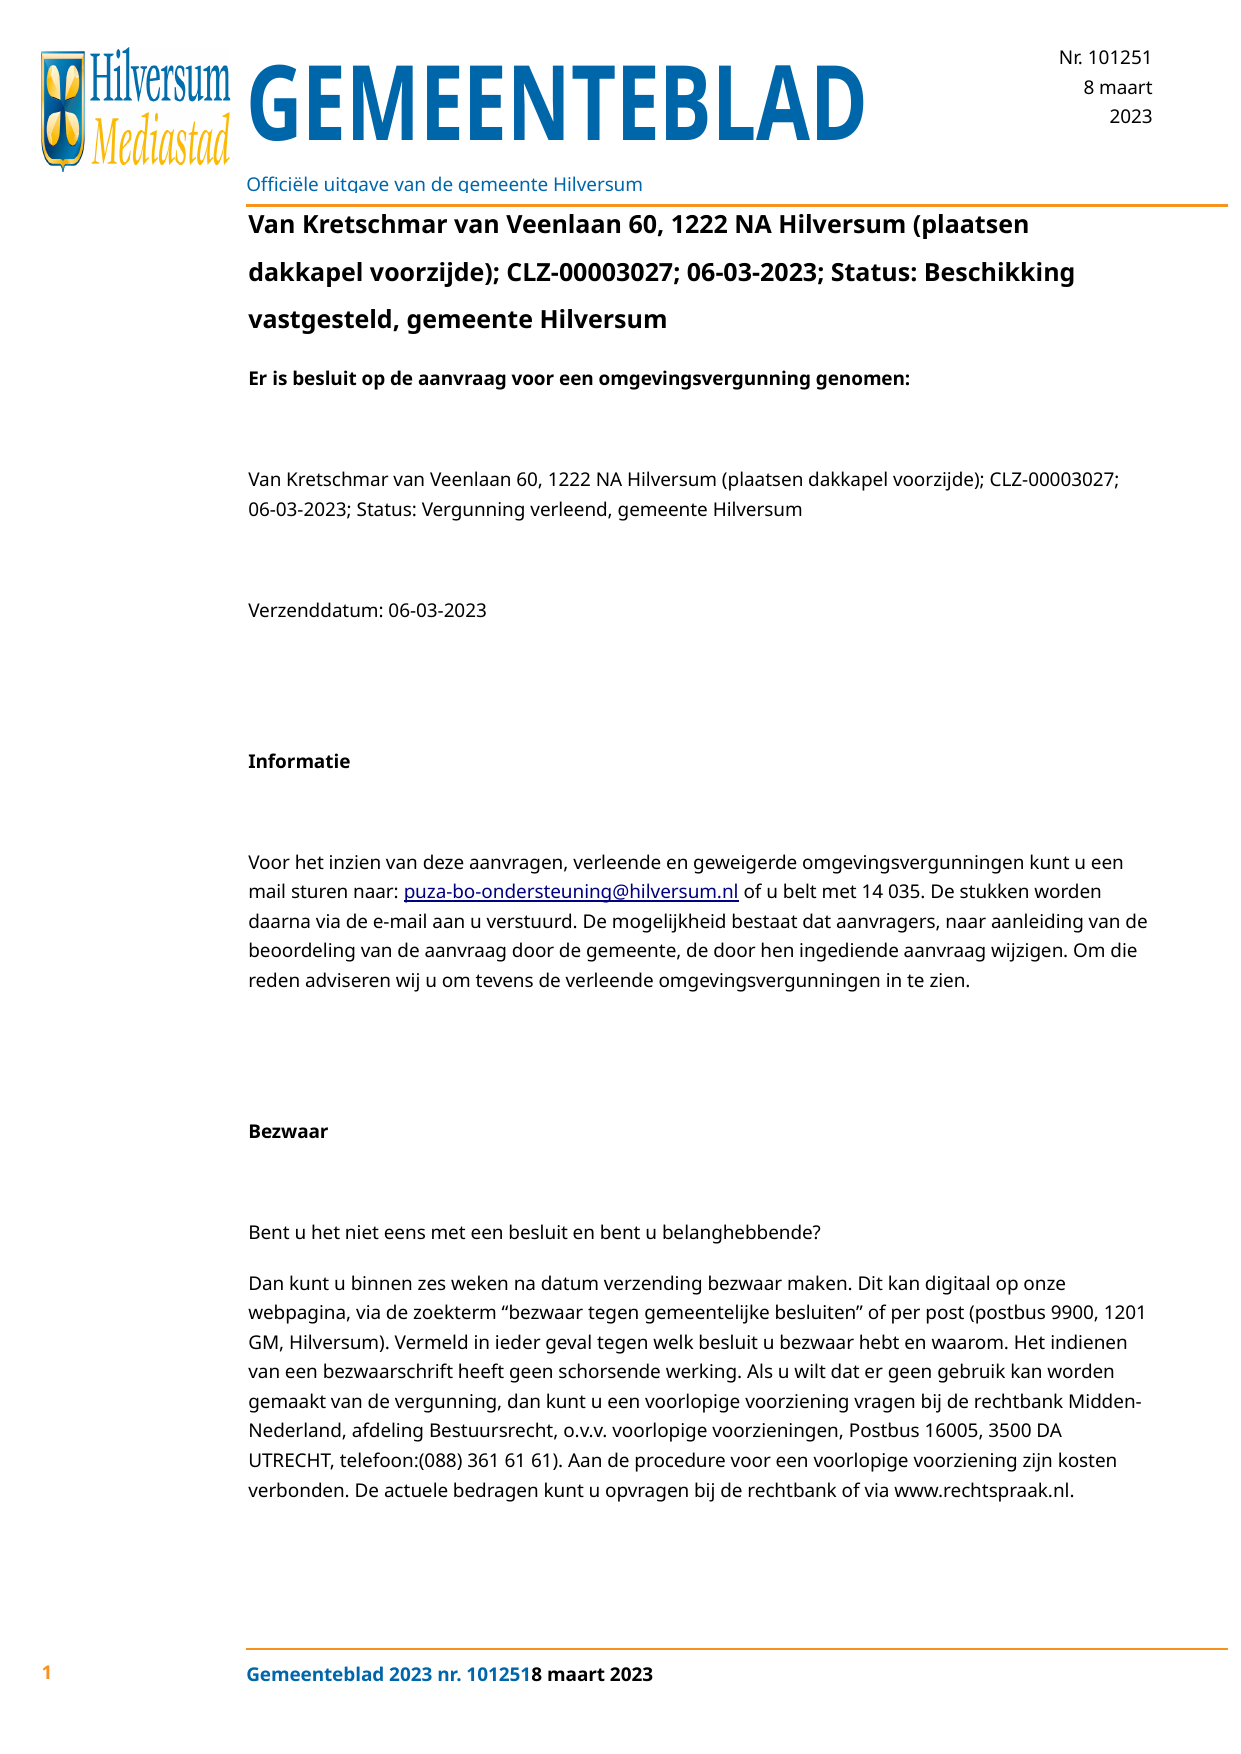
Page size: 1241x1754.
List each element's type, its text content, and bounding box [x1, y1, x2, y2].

text Van Kretschmar van Veenlaan 60, 1222 NA Hilversum (plaatsen dakkapel voorzijde); CLZ-00003027; 06-03-2023; Status: Vergunning verleend, gemeente Hilversum [248, 466, 1152, 522]
text Dan kunt u binnen zes weken na datum verzending bezwaar maken. Dit kan digitaal op onze webpagina, via de zoekterm “bezwaar tegen gemeentelijke besluiten” of per post (postbus 9900, 1201 GM, Hilversum). Vermeld in ieder geval tegen welk besluit u bezwaar hebt en waarom. Het indienen van een bezwaarschrift heeft geen schorsende werking. Als u wilt dat er geen gebruik kan worden gemaakt van de vergunning, dan kunt u een voorlopige voorziening vragen bij de rechtbank Midden-Nederland, afdeling Bestuursrecht, o.v.v. voorlopige voorzieningen, Postbus 16005, 3500 DA UTRECHT, telefoon:(088) 361 61 61). Aan de procedure voor een voorlopige voorziening zijn kosten verbonden. De actuele bedragen kunt u opvragen bij de rechtbank of via www.rechtspraak.nl. [248, 1270, 1152, 1502]
picture [41, 47, 231, 172]
text Van Kretschmar van Veenlaan 60, 1222 NA Hilversum (plaatsen dakkapel voorzijde); CLZ-00003027; 06-03-2023; Status: Beschikking vastgesteld, gemeente Hilversum [248, 207, 1152, 336]
text Informatie [248, 748, 1152, 774]
text Voor het inzien van deze aanvragen, verleende en geweigerde omgevingsvergunningen kunt u een mail sturen naar: puza-bo-ondersteuning@hilversum.nl of u belt met 14 035. De stukken worden daarna via de e-mail aan u verstuurd. De mogelijkheid bestaat dat aanvragers, naar aanleiding van de beoordeling van de aanvraag door de gemeente, de door hen ingediende aanvraag wijzigen. Om die reden adviseren wij u om tevens de verleende omgevingsvergunningen in te zien. [248, 849, 1152, 993]
text Er is besluit op de aanvraag voor een omgevingsvergunning genomen: [248, 366, 1152, 391]
text Bezwaar [248, 1118, 1152, 1144]
text Verzenddatum: 06-03-2023 [248, 597, 1152, 622]
text Bent u het niet eens met een besluit en bent u belanghebbende? [248, 1219, 1152, 1245]
